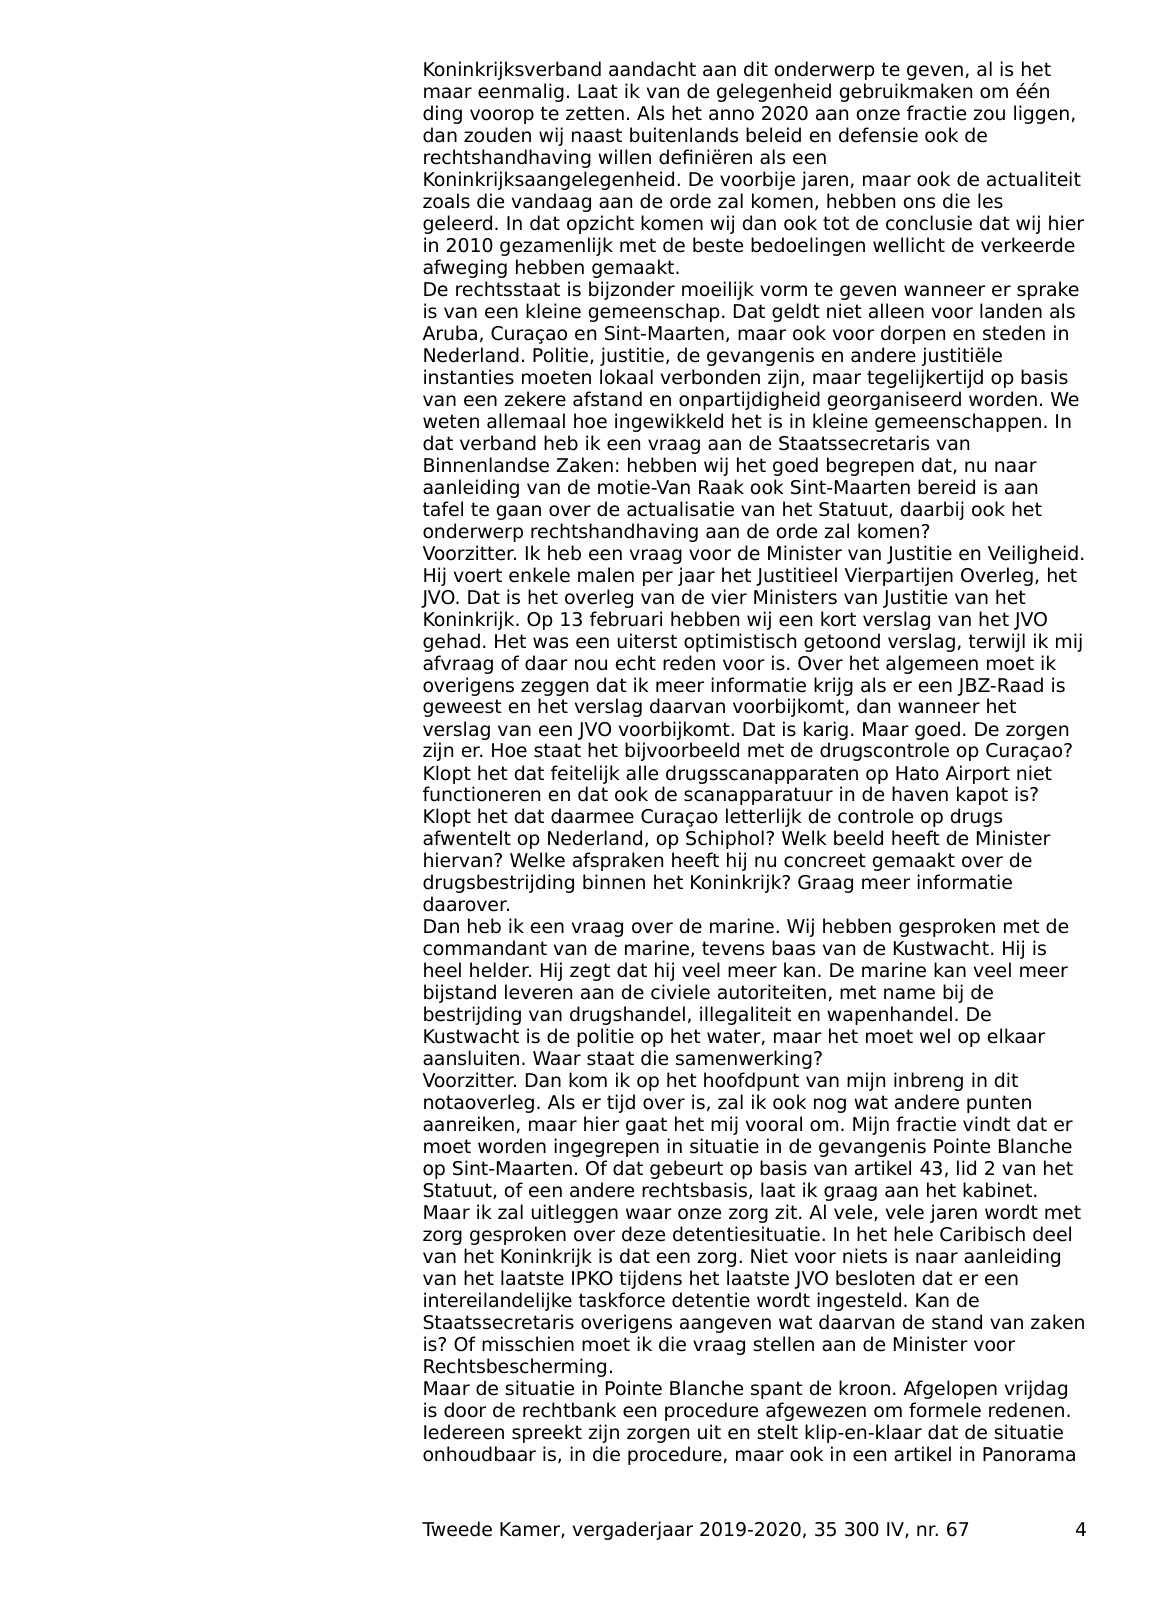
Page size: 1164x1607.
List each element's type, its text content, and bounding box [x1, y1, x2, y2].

text Voorzitter. Dan kom ik op het hoofdpunt van mijn inbreng in dit notaoverleg. Als er tijd over is, zal ik ook nog wat andere punten aanreiken, maar hier gaat het mij vooral om. Mijn fractie vindt dat er moet worden ingegrepen in situatie in de gevangenis Pointe Blanche op Sint-Maarten. Of dat gebeurt op basis van artikel 43, lid 2 van het Statuut, of een andere rechtsbasis, laat ik graag aan het kabinet. Maar ik zal uitleggen waar onze zorg zit. Al vele, vele jaren wordt met zorg gesproken over deze detentiesituatie. In het hele Caribisch deel van het Koninkrijk is dat een zorg. Niet voor niets is naar aanleiding van het laatste IPKO tijdens het laatste JVO besloten dat er een intereilandelijke taskforce detentie wordt ingesteld. Kan de Staatssecretaris overigens aangeven wat daarvan de stand van zaken is? Of misschien moet ik die vraag stellen aan de Minister voor Rechtsbescherming. [422, 1070, 1087, 1378]
text Maar de situatie in Pointe Blanche spant de kroon. Afgelopen vrijdag is door de rechtbank een procedure afgewezen om formele redenen. Iedereen spreekt zijn zorgen uit en stelt klip-en-klaar dat de situatie onhoudbaar is, in die procedure, maar ook in een artikel in Panorama [422, 1378, 1087, 1466]
text Dan heb ik een vraag over de marine. Wij hebben gesproken met de commandant van de marine, tevens baas van de Kustwacht. Hij is heel helder. Hij zegt dat hij veel meer kan. De marine kan veel meer bijstand leveren aan de civiele autoriteiten, met name bij de bestrijding van drugshandel, illegaliteit en wapenhandel. De Kustwacht is de politie op het water, maar het moet wel op elkaar aansluiten. Waar staat die samenwerking? [422, 916, 1087, 1070]
text De rechtsstaat is bijzonder moeilijk vorm te geven wanneer er sprake is van een kleine gemeenschap. Dat geldt niet alleen voor landen als Aruba, Curaçao en Sint-Maarten, maar ook voor dorpen en steden in Nederland. Politie, justitie, de gevangenis en andere justitiële instanties moeten lokaal verbonden zijn, maar tegelijkertijd op basis van een zekere afstand en onpartijdigheid georganiseerd worden. We weten allemaal hoe ingewikkeld het is in kleine gemeenschappen. In dat verband heb ik een vraag aan de Staatssecretaris van Binnenlandse Zaken: hebben wij het goed begrepen dat, nu naar aanleiding van de motie-Van Raak ook Sint-Maarten bereid is aan tafel te gaan over de actualisatie van het Statuut, daarbij ook het onderwerp rechtshandhaving aan de orde zal komen? [422, 279, 1087, 543]
text Koninkrijksverband aandacht aan dit onderwerp te geven, al is het maar eenmalig. Laat ik van de gelegenheid gebruikmaken om één ding voorop te zetten. Als het anno 2020 aan onze fractie zou liggen, dan zouden wij naast buitenlands beleid en defensie ook de rechtshandhaving willen definiëren als een Koninkrijksaangelegenheid. De voorbije jaren, maar ook de actualiteit zoals die vandaag aan de orde zal komen, hebben ons die les geleerd. In dat opzicht komen wij dan ook tot de conclusie dat wij hier in 2010 gezamenlijk met de beste bedoelingen wellicht de verkeerde afweging hebben gemaakt. [422, 59, 1087, 279]
text Voorzitter. Ik heb een vraag voor de Minister van Justitie en Veiligheid. Hij voert enkele malen per jaar het Justitieel Vierpartijen Overleg, het JVO. Dat is het overleg van de vier Ministers van Justitie van het Koninkrijk. Op 13 februari hebben wij een kort verslag van het JVO gehad. Het was een uiterst optimistisch getoond verslag, terwijl ik mij afvraag of daar nou echt reden voor is. Over het algemeen moet ik overigens zeggen dat ik meer informatie krijg als er een JBZ-Raad is geweest en het verslag daarvan voorbijkomt, dan wanneer het verslag van een JVO voorbijkomt. Dat is karig. Maar goed. De zorgen zijn er. Hoe staat het bijvoorbeeld met de drugscontrole op Curaçao? Klopt het dat feitelijk alle drugsscanapparaten op Hato Airport niet functioneren en dat ook de scanapparatuur in de haven kapot is? Klopt het dat daarmee Curaçao letterlijk de controle op drugs afwentelt op Nederland, op Schiphol? Welk beeld heeft de Minister hiervan? Welke afspraken heeft hij nu concreet gemaakt over de drugsbestrijding binnen het Koninkrijk? Graag meer informatie daarover. [422, 543, 1087, 916]
